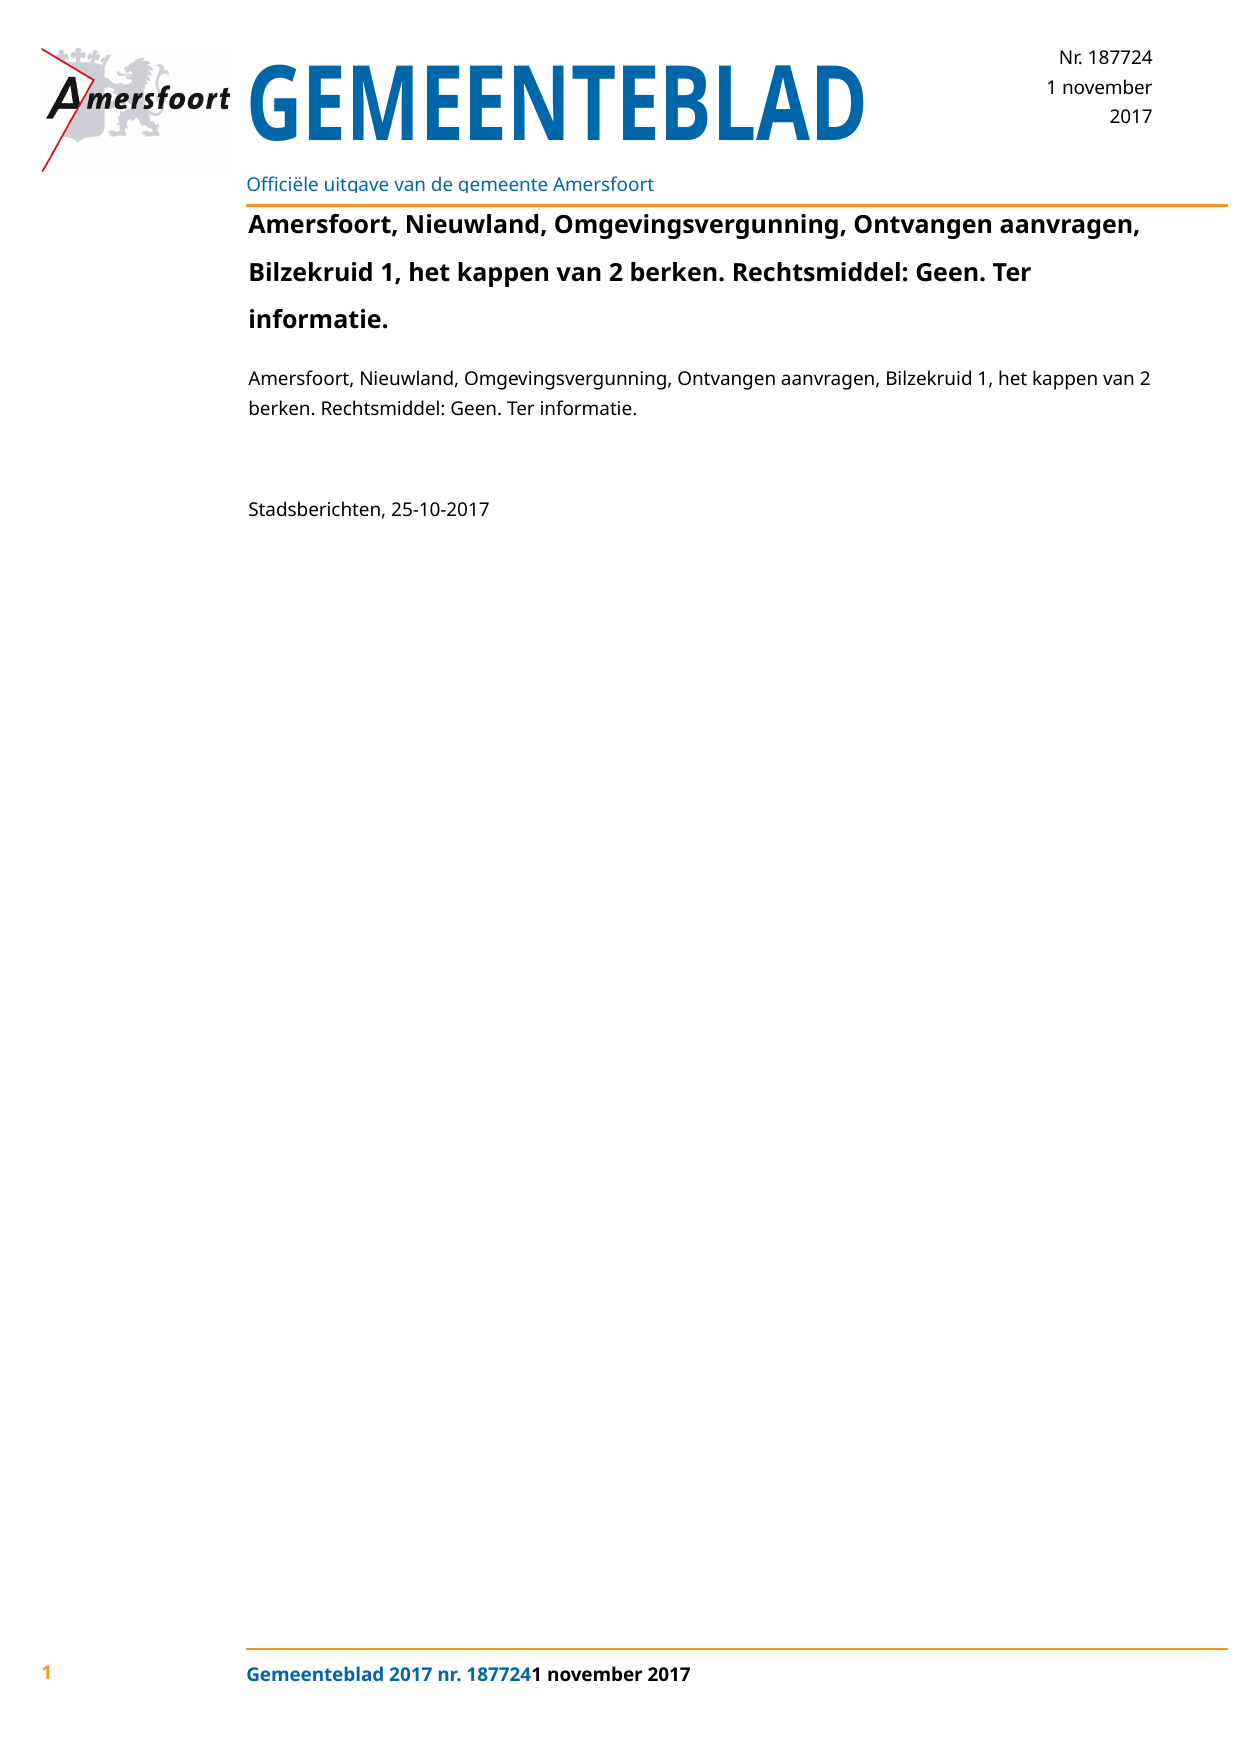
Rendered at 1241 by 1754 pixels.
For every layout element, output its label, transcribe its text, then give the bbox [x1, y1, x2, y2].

picture [41, 47, 231, 172]
text Amersfoort, Nieuwland, Omgevingsvergunning, Ontvangen aanvragen, Bilzekruid 1, het kappen van 2 berken. Rechtsmiddel: Geen. Ter informatie. [248, 366, 1152, 421]
text Amersfoort, Nieuwland, Omgevingsvergunning, Ontvangen aanvragen, Bilzekruid 1, het kappen van 2 berken. Rechtsmiddel: Geen. Ter informatie. [248, 207, 1152, 336]
text Stadsberichten, 25-10-2017 [248, 496, 1152, 522]
